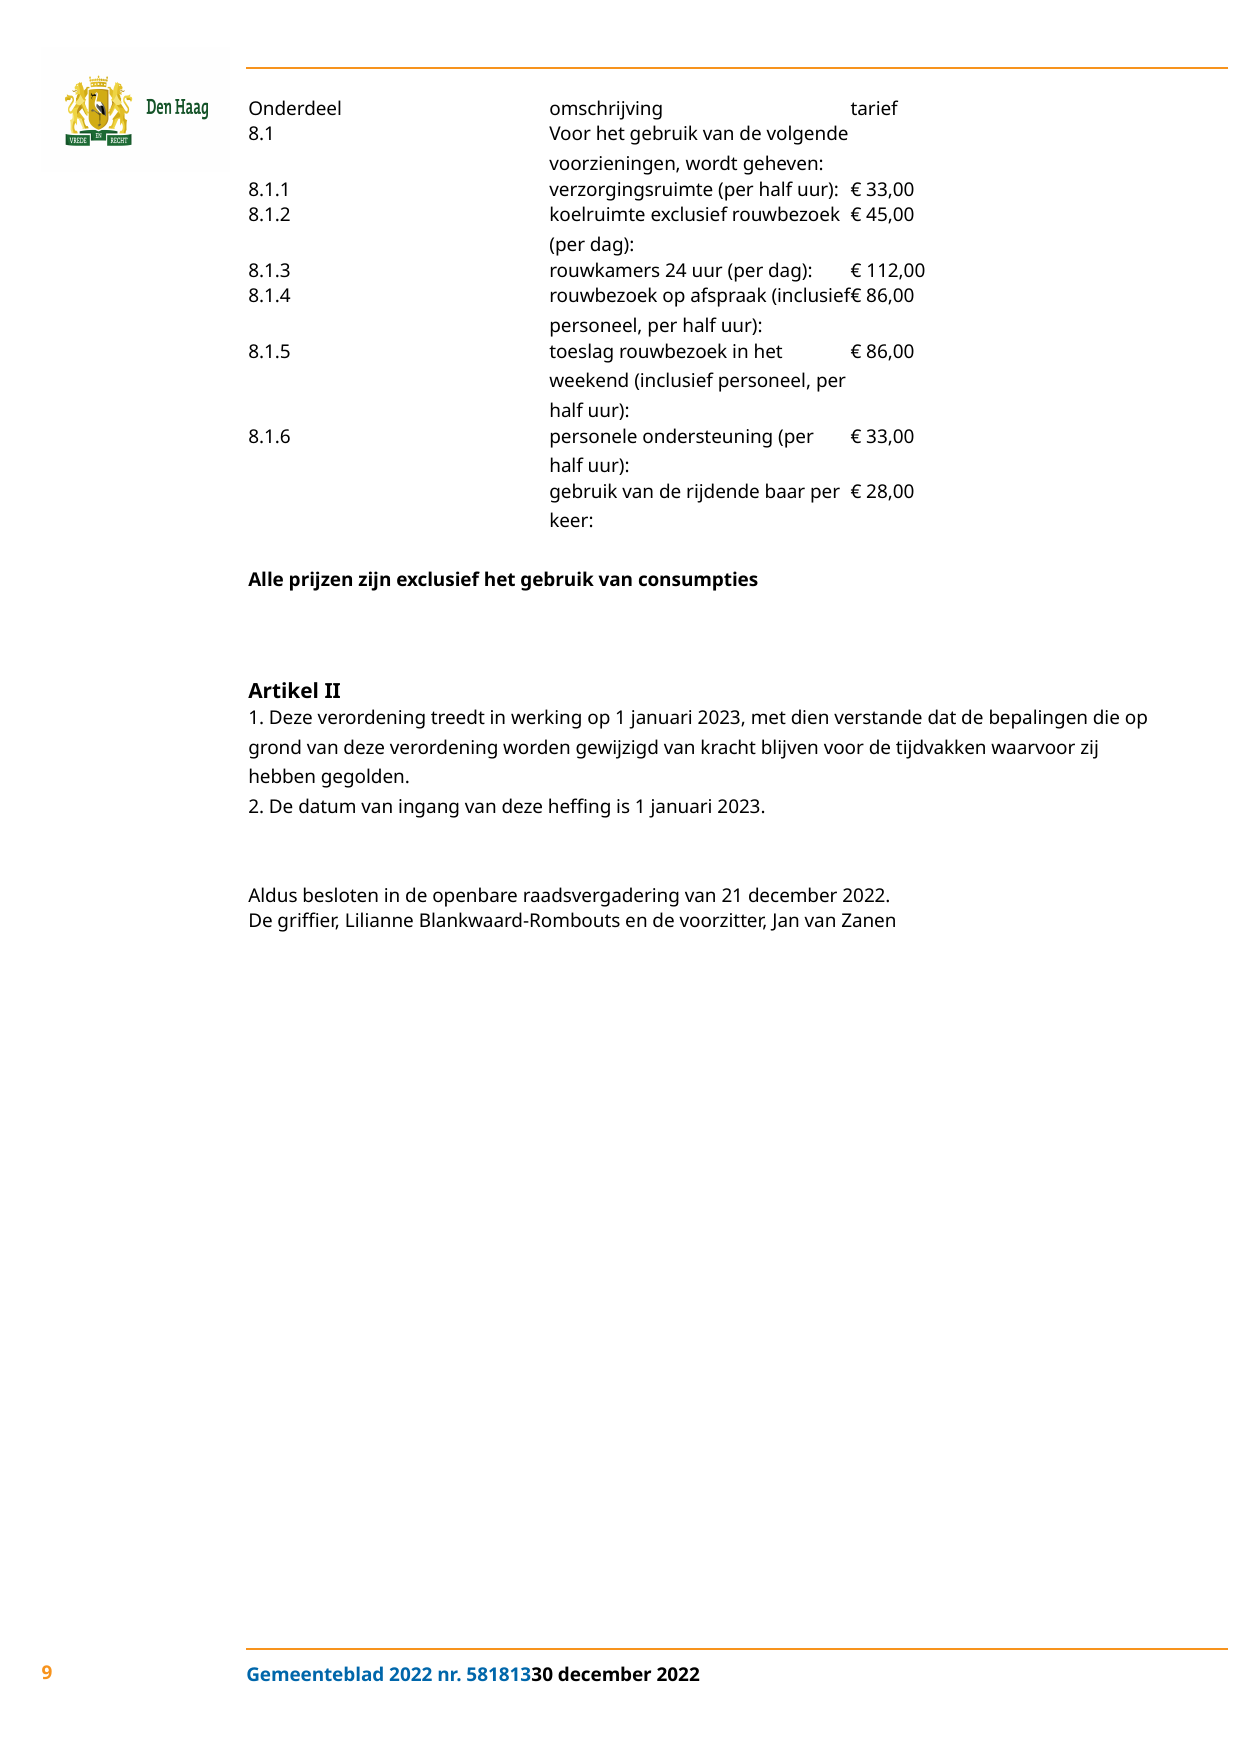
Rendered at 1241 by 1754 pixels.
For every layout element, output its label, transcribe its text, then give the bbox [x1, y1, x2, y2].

table_cell € 33,00 [850, 423, 1152, 478]
picture [41, 47, 231, 172]
table_cell personele ondersteuning (per half uur): [549, 423, 850, 478]
table_cell [248, 478, 549, 533]
table_cell koelruimte exclusief rouwbezoek (per dag): [549, 202, 850, 257]
table_cell 8.1.4 [248, 283, 549, 338]
text Alle prijzen zijn exclusief het gebruik van consumpties [248, 566, 1152, 592]
table_header Onderdeel [248, 95, 549, 121]
text De griffier, Lilianne Blankwaard-Rombouts en de voorzitter, Jan van Zanen [248, 907, 1152, 933]
table_cell 8.1.3 [248, 257, 549, 283]
table_cell toeslag rouwbezoek in het weekend (inclusief personeel, per half uur): [549, 338, 850, 423]
table_cell 8.1.5 [248, 338, 549, 423]
table_cell 8.1.2 [248, 202, 549, 257]
table_cell rouwbezoek op afspraak (inclusief personeel, per half uur): [549, 283, 850, 338]
table_cell [850, 121, 1152, 176]
table_header tarief [850, 95, 1152, 121]
table_cell Voor het gebruik van de volgende voorzieningen, wordt geheven: [549, 121, 850, 176]
table_header omschrijving [549, 95, 850, 121]
table_cell € 86,00 [850, 338, 1152, 423]
table_cell 8.1.6 [248, 423, 549, 478]
text 2. De datum van ingang van deze heffing is 1 januari 2023. [248, 793, 1152, 819]
text Artikel II [248, 676, 1152, 704]
text 1. Deze verordening treedt in werking op 1 januari 2023, met dien verstande dat de bepalingen die op grond van deze verordening worden gewijzigd van kracht blijven voor de tijdvakken waarvoor zij hebben gegolden. [248, 704, 1152, 789]
text Aldus besloten in de openbare raadsvergadering van 21 december 2022. [248, 882, 1152, 907]
table_cell € 86,00 [850, 283, 1152, 338]
table_cell 8.1 [248, 121, 549, 176]
table_cell € 45,00 [850, 202, 1152, 257]
table_cell € 112,00 [850, 257, 1152, 283]
table_cell € 28,00 [850, 478, 1152, 533]
table_cell verzorgingsruimte (per half uur): [549, 176, 850, 202]
table_cell rouwkamers 24 uur (per dag): [549, 257, 850, 283]
table_cell € 33,00 [850, 176, 1152, 202]
table_cell gebruik van de rijdende baar per keer: [549, 478, 850, 533]
table_cell 8.1.1 [248, 176, 549, 202]
